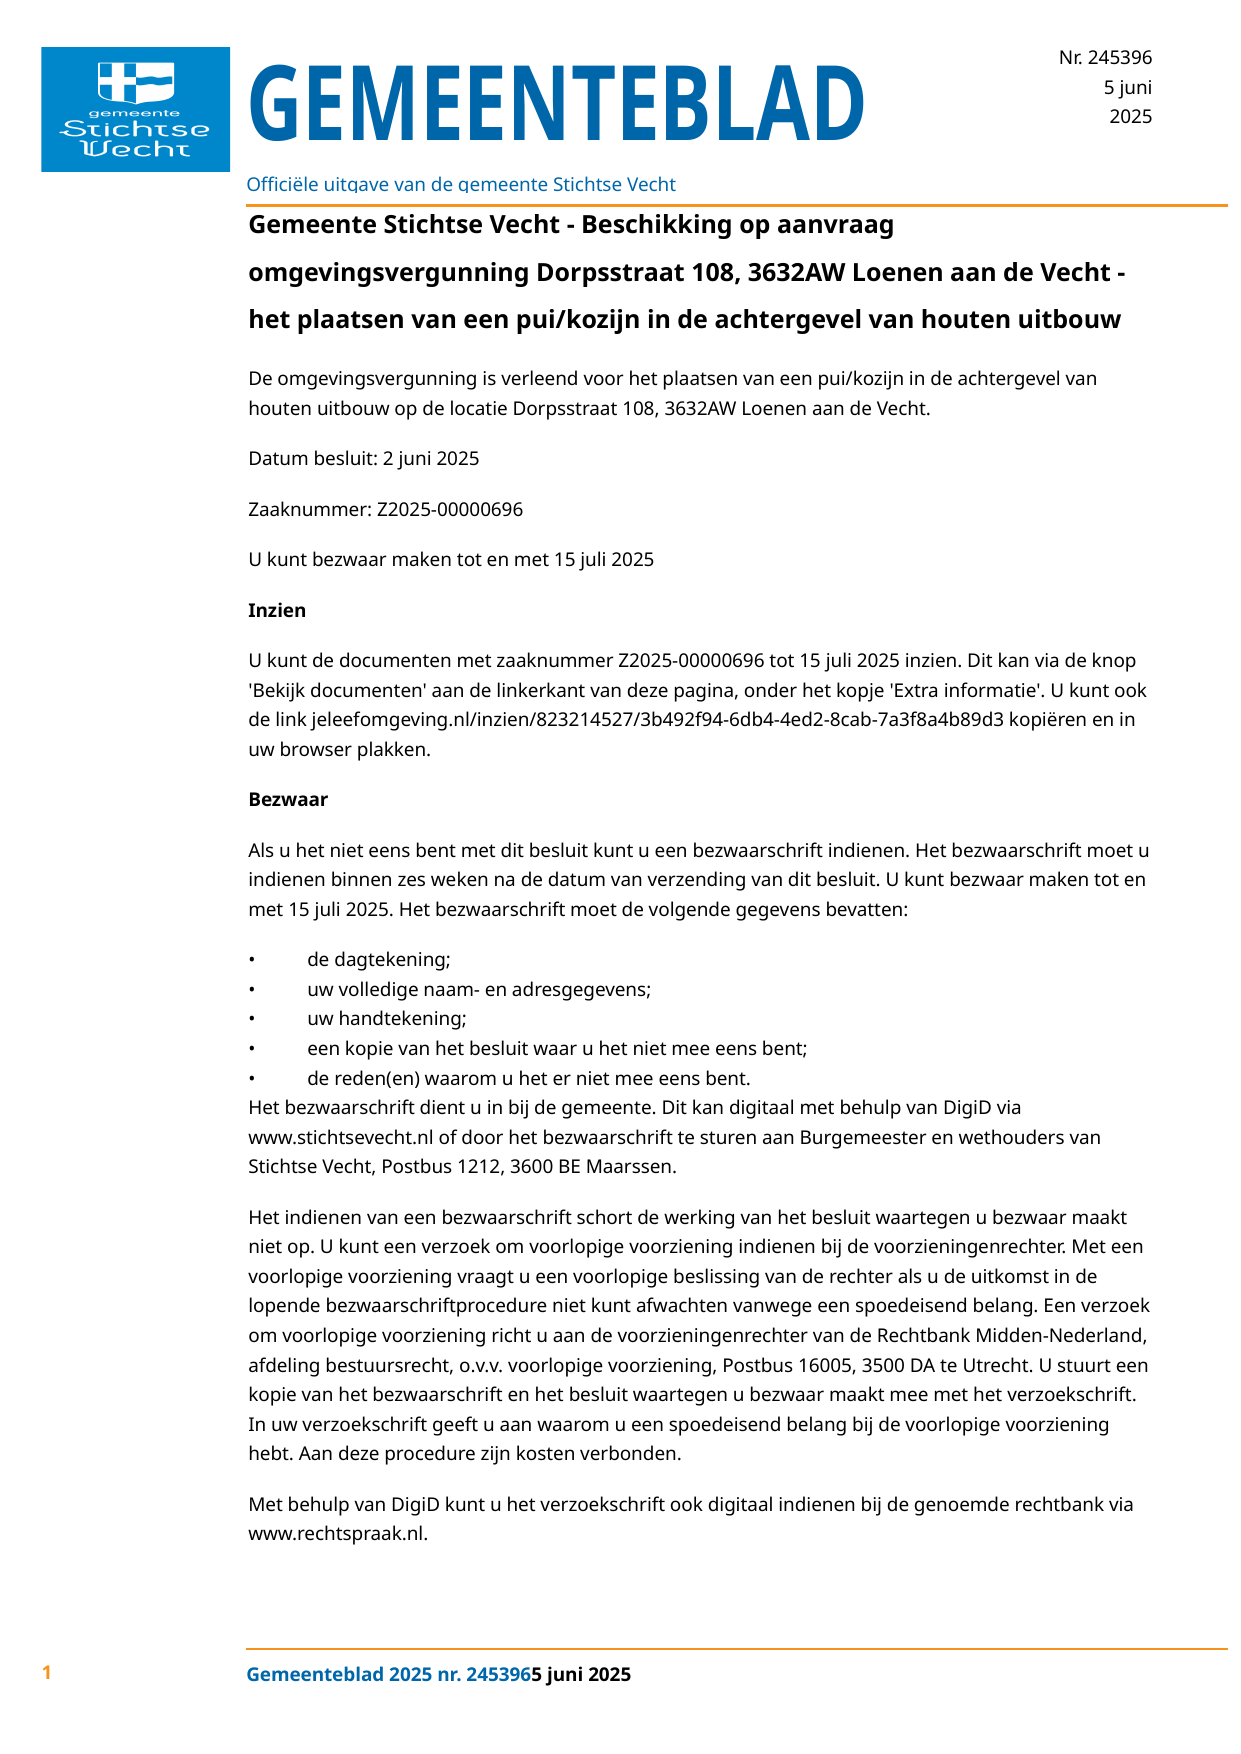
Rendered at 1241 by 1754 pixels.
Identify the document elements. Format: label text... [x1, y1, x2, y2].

list uw handtekening; [248, 1006, 1152, 1031]
text Datum besluit: 2 juni 2025 [248, 446, 1152, 471]
text Bezwaar [248, 786, 1152, 812]
picture [99, 63, 135, 101]
text Als u het niet eens bent met dit besluit kunt u een bezwaarschrift indienen. Het bezwaarschrift moet u indienen binnen zes weken na de datum van verzending van dit besluit. U kunt bezwaar maken tot en met 15 juli 2025. Het bezwaarschrift moet de volgende gegevens bevatten: [248, 837, 1152, 922]
text Inzien [248, 597, 1152, 622]
text Het indienen van een bezwaarschrift schort de werking van het besluit waartegen u bezwaar maakt niet op. U kunt een verzoek om voorlopige voorziening indienen bij de voorzieningenrechter. Met een voorlopige voorziening vraagt u een voorlopige beslissing van de rechter als u de uitkomst in de lopende bezwaarschriftprocedure niet kunt afwachten vanwege een spoedeisend belang. Een verzoek om voorlopige voorziening richt u aan de voorzieningenrechter van de Rechtbank Midden-Nederland, afdeling bestuursrecht, o.v.v. voorlopige voorziening, Postbus 16005, 3500 DA te Utrecht. U stuurt een kopie van het bezwaarschrift en het besluit waartegen u bezwaar maakt mee met het verzoekschrift. In uw verzoekschrift geeft u aan waarom u een spoedeisend belang bij de voorlopige voorziening hebt. Aan deze procedure zijn kosten verbonden. [248, 1204, 1152, 1466]
list een kopie van het besluit waar u het niet mee eens bent; [248, 1035, 1152, 1061]
text U kunt de documenten met zaaknummer Z2025-00000696 tot 15 juli 2025 inzien. Dit kan via de knop 'Bekijk documenten' aan de linkerkant van deze pagina, onder het kopje 'Extra informatie'. U kunt ook de link jeleefomgeving.nl/inzien/823214527/3b492f94-6db4-4ed2-8cab-7a3f8a4b89d3 kopiëren en in uw browser plakken. [248, 647, 1152, 762]
list uw volledige naam- en adresgegevens; [248, 976, 1152, 1002]
list de dagtekening; [248, 946, 1152, 972]
text Gemeente Stichtse Vecht - Beschikking op aanvraag omgevingsvergunning Dorpsstraat 108, 3632AW Loenen aan de Vecht - het plaatsen van een pui/kozijn in de achtergevel van houten uitbouw [248, 207, 1152, 336]
text Het bezwaarschrift dient u in bij de gemeente. Dit kan digitaal met behulp van DigiD via www.stichtsevecht.nl of door het bezwaarschrift te sturen aan Burgemeester en wethouders van Stichtse Vecht, Postbus 1212, 3600 BE Maarssen. [248, 1094, 1152, 1179]
text Zaaknummer: Z2025-00000696 [248, 496, 1152, 522]
text U kunt bezwaar maken tot en met 15 juli 2025 [248, 546, 1152, 572]
text Met behulp van DigiD kunt u het verzoekschrift ook digitaal indienen bij de genoemde rechtbank via www.rechtspraak.nl. [248, 1491, 1152, 1546]
picture [137, 63, 174, 103]
text De omgevingsvergunning is verleend voor het plaatsen van een pui/kozijn in de achtergevel van houten uitbouw op de locatie Dorpsstraat 108, 3632AW Loenen aan de Vecht. [248, 366, 1152, 421]
list de reden(en) waarom u het er niet mee eens bent. [248, 1065, 1152, 1090]
